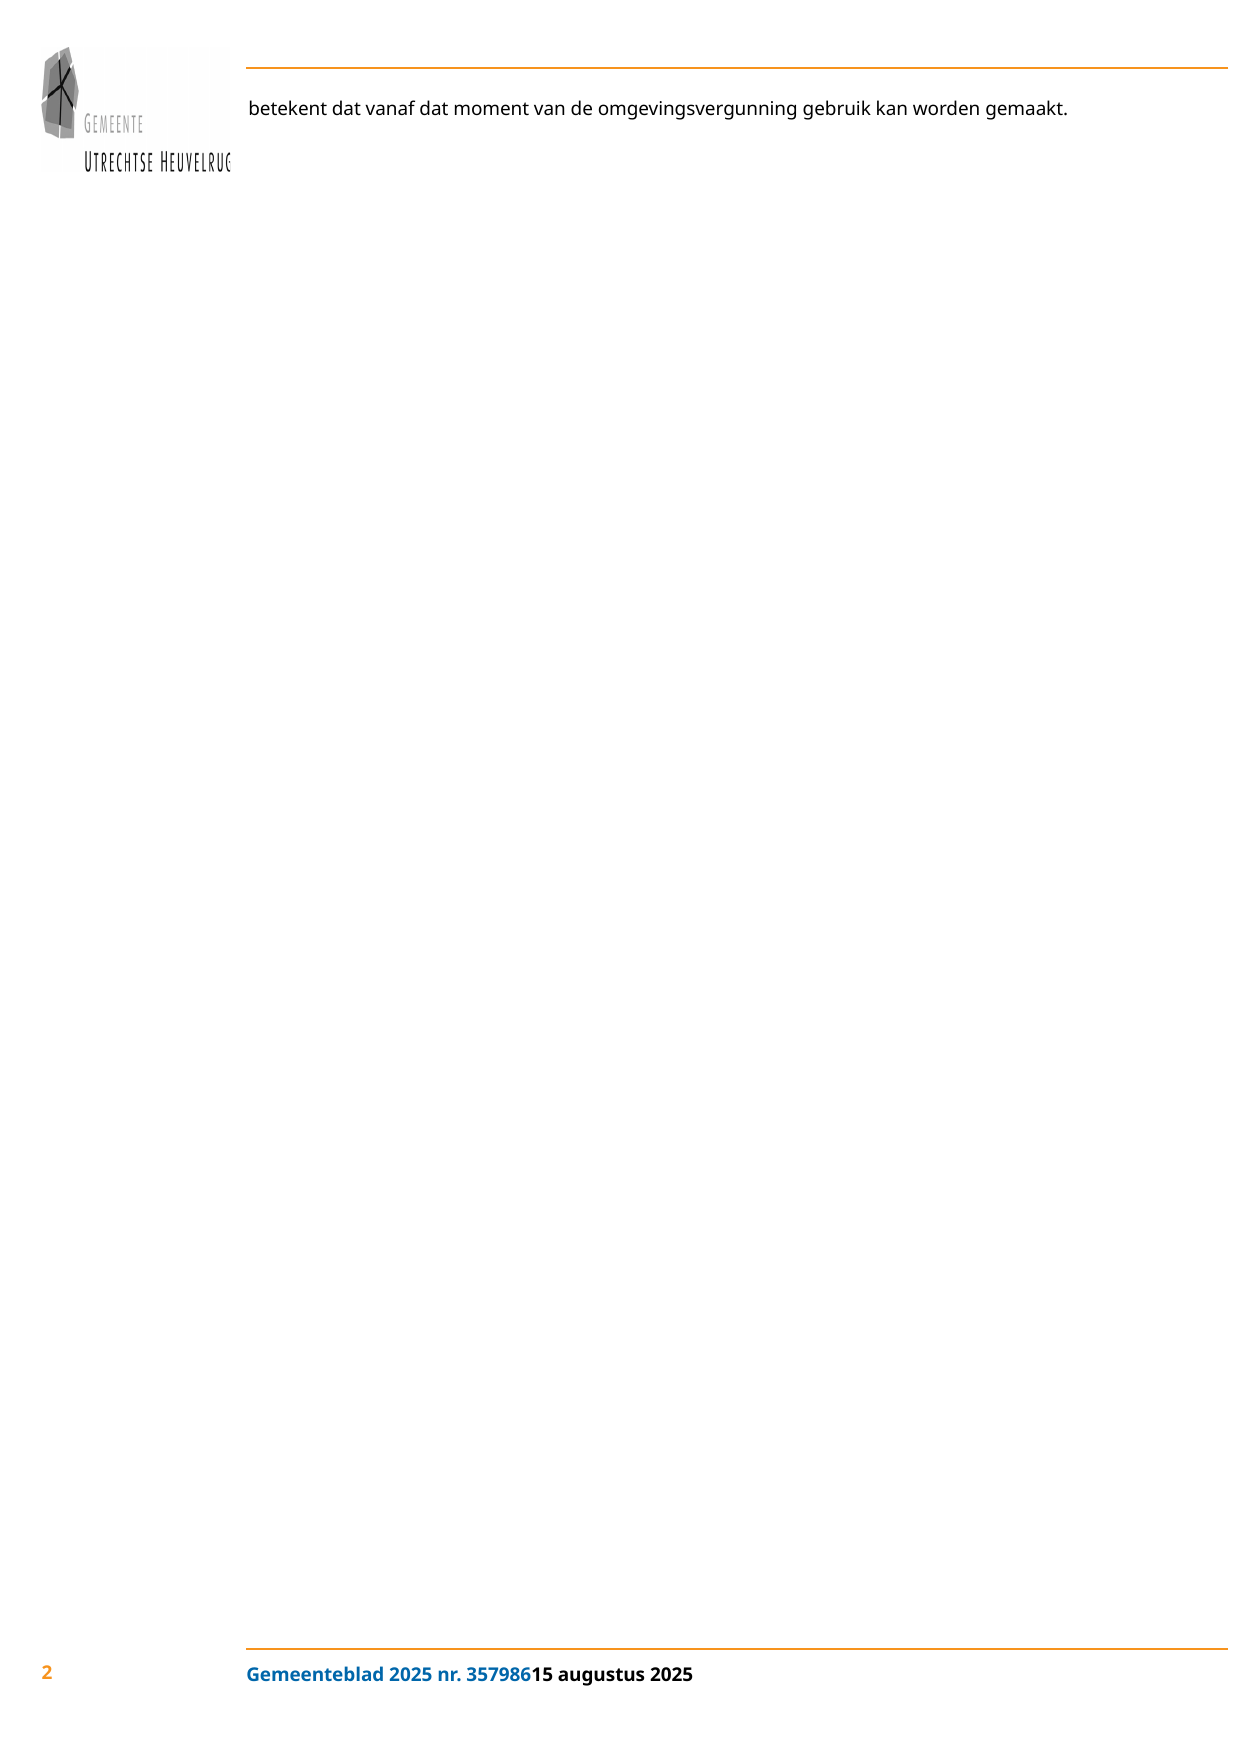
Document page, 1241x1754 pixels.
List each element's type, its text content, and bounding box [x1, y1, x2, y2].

text betekent dat vanaf dat moment van de omgevingsvergunning gebruik kan worden gemaakt. [248, 95, 1152, 121]
picture [41, 47, 231, 172]
